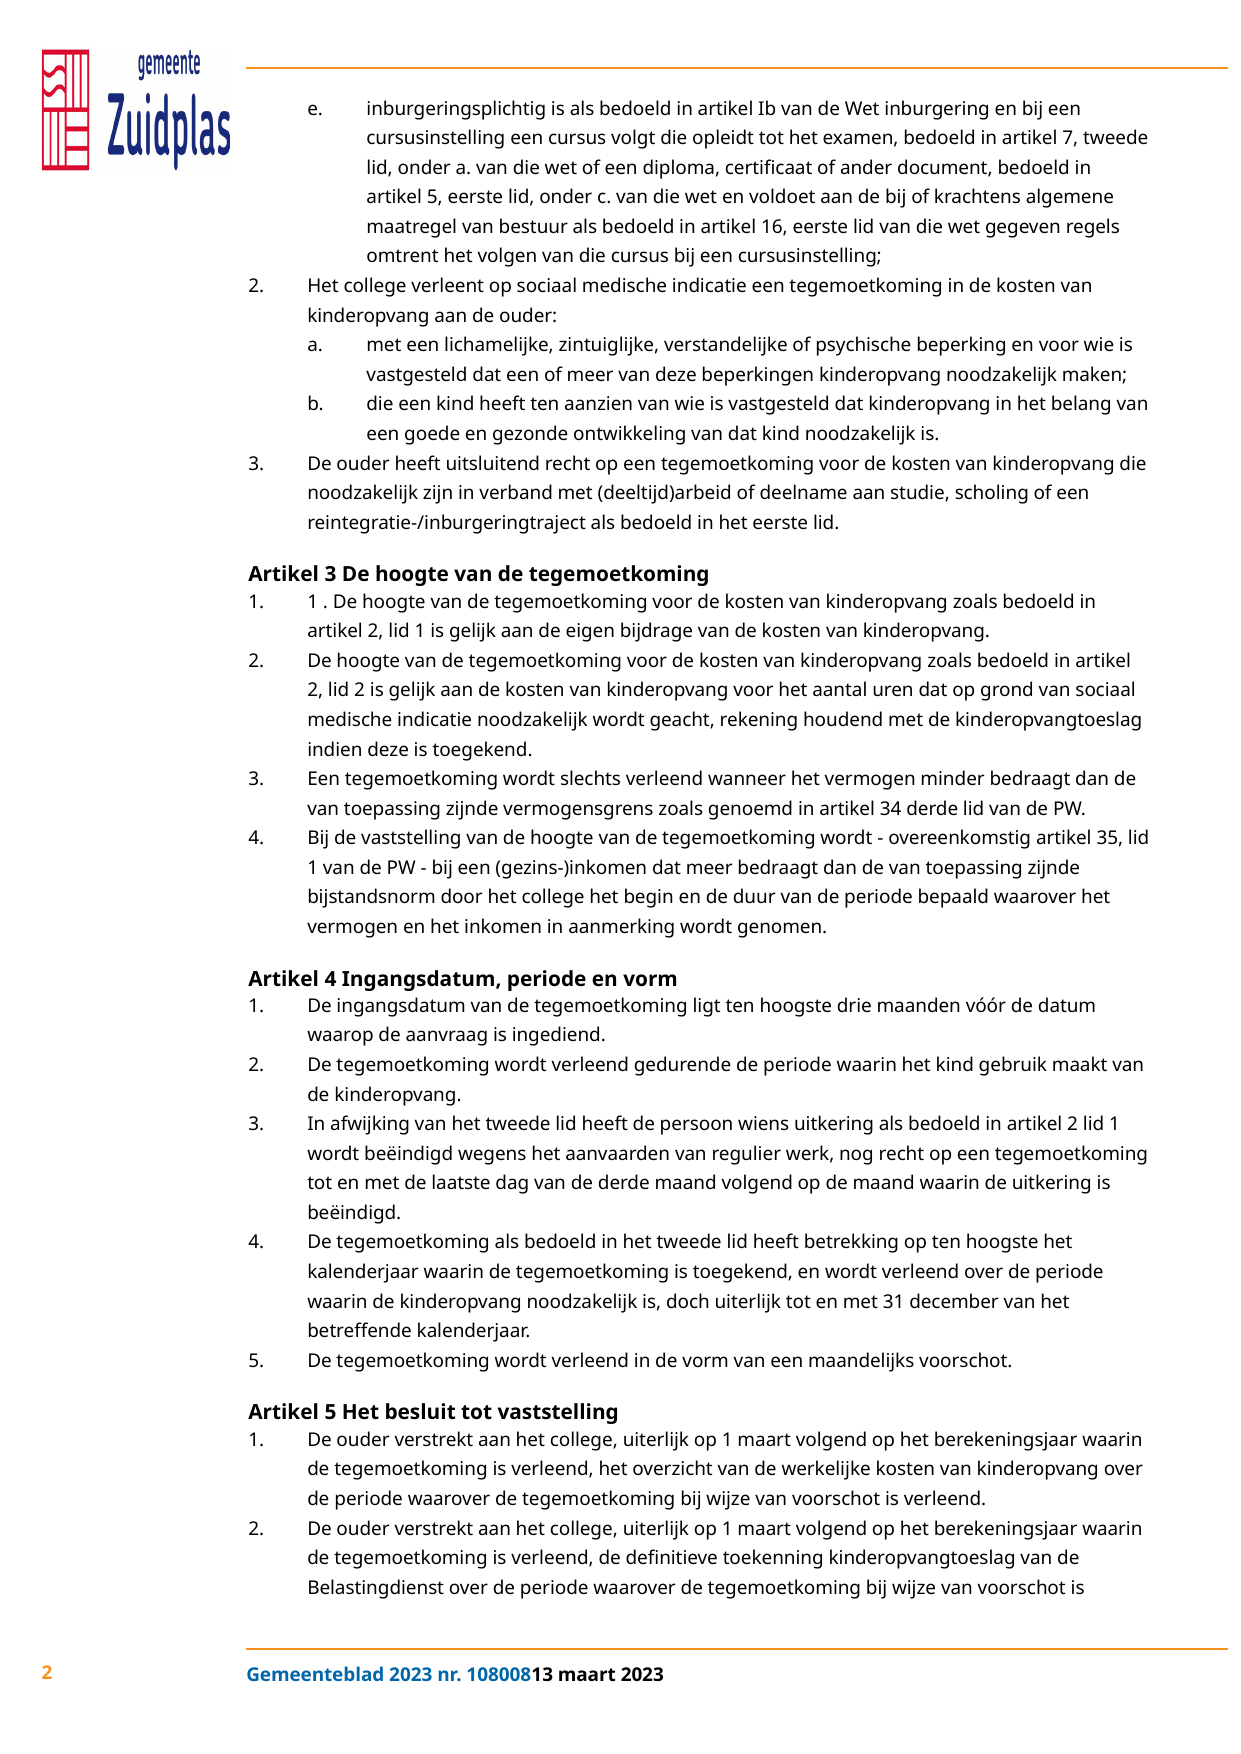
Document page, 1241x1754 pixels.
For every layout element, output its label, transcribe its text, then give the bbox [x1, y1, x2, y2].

list die een kind heeft ten aanzien van wie is vastgesteld dat kinderopvang in het belang van een goede en gezonde ontwikkeling van dat kind noodzakelijk is. [307, 391, 1152, 446]
list Het college verleent op sociaal medische indicatie een tegemoetkoming in de kosten van kinderopvang aan de ouder: [248, 272, 1152, 328]
text Artikel 5 Het besluit tot vaststelling [248, 1397, 1152, 1426]
list De ouder verstrekt aan het college, uiterlijk op 1 maart volgend op het berekeningsjaar waarin de tegemoetkoming is verleend, de definitieve toekenning kinderopvangtoeslag van de Belastingdienst over de periode waarover de tegemoetkoming bij wijze van voorschot is [248, 1515, 1152, 1599]
text Artikel 3 De hoogte van de tegemoetkoming [248, 559, 1152, 588]
list met een lichamelijke, zintuiglijke, verstandelijke of psychische beperking en voor wie is vastgesteld dat een of meer van deze beperkingen kinderopvang noodzakelijk maken; [307, 331, 1152, 387]
text Artikel 4 Ingangsdatum, periode en vorm [248, 964, 1152, 992]
list Een tegemoetkoming wordt slechts verleend wanneer het vermogen minder bedraagt dan de van toepassing zijnde vermogensgrens zoals genoemd in artikel 34 derde lid van de PW. [248, 765, 1152, 821]
list In afwijking van het tweede lid heeft de persoon wiens uitkering als bedoeld in artikel 2 lid 1 wordt beëindigd wegens het aanvaarden van regulier werk, nog recht op een tegemoetkoming tot en met de laatste dag van de derde maand volgend op de maand waarin de uitkering is beëindigd. [248, 1110, 1152, 1225]
list De tegemoetkoming wordt verleend in de vorm van een maandelijks voorschot. [248, 1347, 1152, 1373]
list inburgeringsplichtig is als bedoeld in artikel Ib van de Wet inburgering en bij een cursusinstelling een cursus volgt die opleidt tot het examen, bedoeld in artikel 7, tweede lid, onder a. van die wet of een diploma, certificaat of ander document, bedoeld in artikel 5, eerste lid, onder c. van die wet en voldoet aan de bij of krachtens algemene maatregel van bestuur als bedoeld in artikel 16, eerste lid van die wet gegeven regels omtrent het volgen van die cursus bij een cursusinstelling; [307, 95, 1152, 268]
list De tegemoetkoming als bedoeld in het tweede lid heeft betrekking op ten hoogste het kalenderjaar waarin de tegemoetkoming is toegekend, en wordt verleend over de periode waarin de kinderopvang noodzakelijk is, doch uiterlijk tot en met 31 december van het betreffende kalenderjaar. [248, 1229, 1152, 1343]
picture [41, 47, 231, 172]
list De ouder heeft uitsluitend recht op een tegemoetkoming voor de kosten van kinderopvang die noodzakelijk zijn in verband met (deeltijd)arbeid of deelname aan studie, scholing of een reintegratie-/inburgeringtraject als bedoeld in het eerste lid. [248, 450, 1152, 535]
list 1 . De hoogte van de tegemoetkoming voor de kosten van kinderopvang zoals bedoeld in artikel 2, lid 1 is gelijk aan de eigen bijdrage van de kosten van kinderopvang. [248, 588, 1152, 643]
list De hoogte van de tegemoetkoming voor de kosten van kinderopvang zoals bedoeld in artikel 2, lid 2 is gelijk aan de kosten van kinderopvang voor het aantal uren dat op grond van sociaal medische indicatie noodzakelijk wordt geacht, rekening houdend met de kinderopvangtoeslag indien deze is toegekend. [248, 647, 1152, 761]
list De ingangsdatum van de tegemoetkoming ligt ten hoogste drie maanden vóór de datum waarop de aanvraag is ingediend. [248, 992, 1152, 1047]
list De ouder verstrekt aan het college, uiterlijk op 1 maart volgend op het berekeningsjaar waarin de tegemoetkoming is verleend, het overzicht van de werkelijke kosten van kinderopvang over de periode waarover de tegemoetkoming bij wijze van voorschot is verleend. [248, 1426, 1152, 1511]
list De tegemoetkoming wordt verleend gedurende de periode waarin het kind gebruik maakt van de kinderopvang. [248, 1051, 1152, 1107]
list Bij de vaststelling van de hoogte van de tegemoetkoming wordt - overeenkomstig artikel 35, lid 1 van de PW - bij een (gezins-)inkomen dat meer bedraagt dan de van toepassing zijnde bijstandsnorm door het college het begin en de duur van de periode bepaald waarover het vermogen en het inkomen in aanmerking wordt genomen. [248, 824, 1152, 939]
